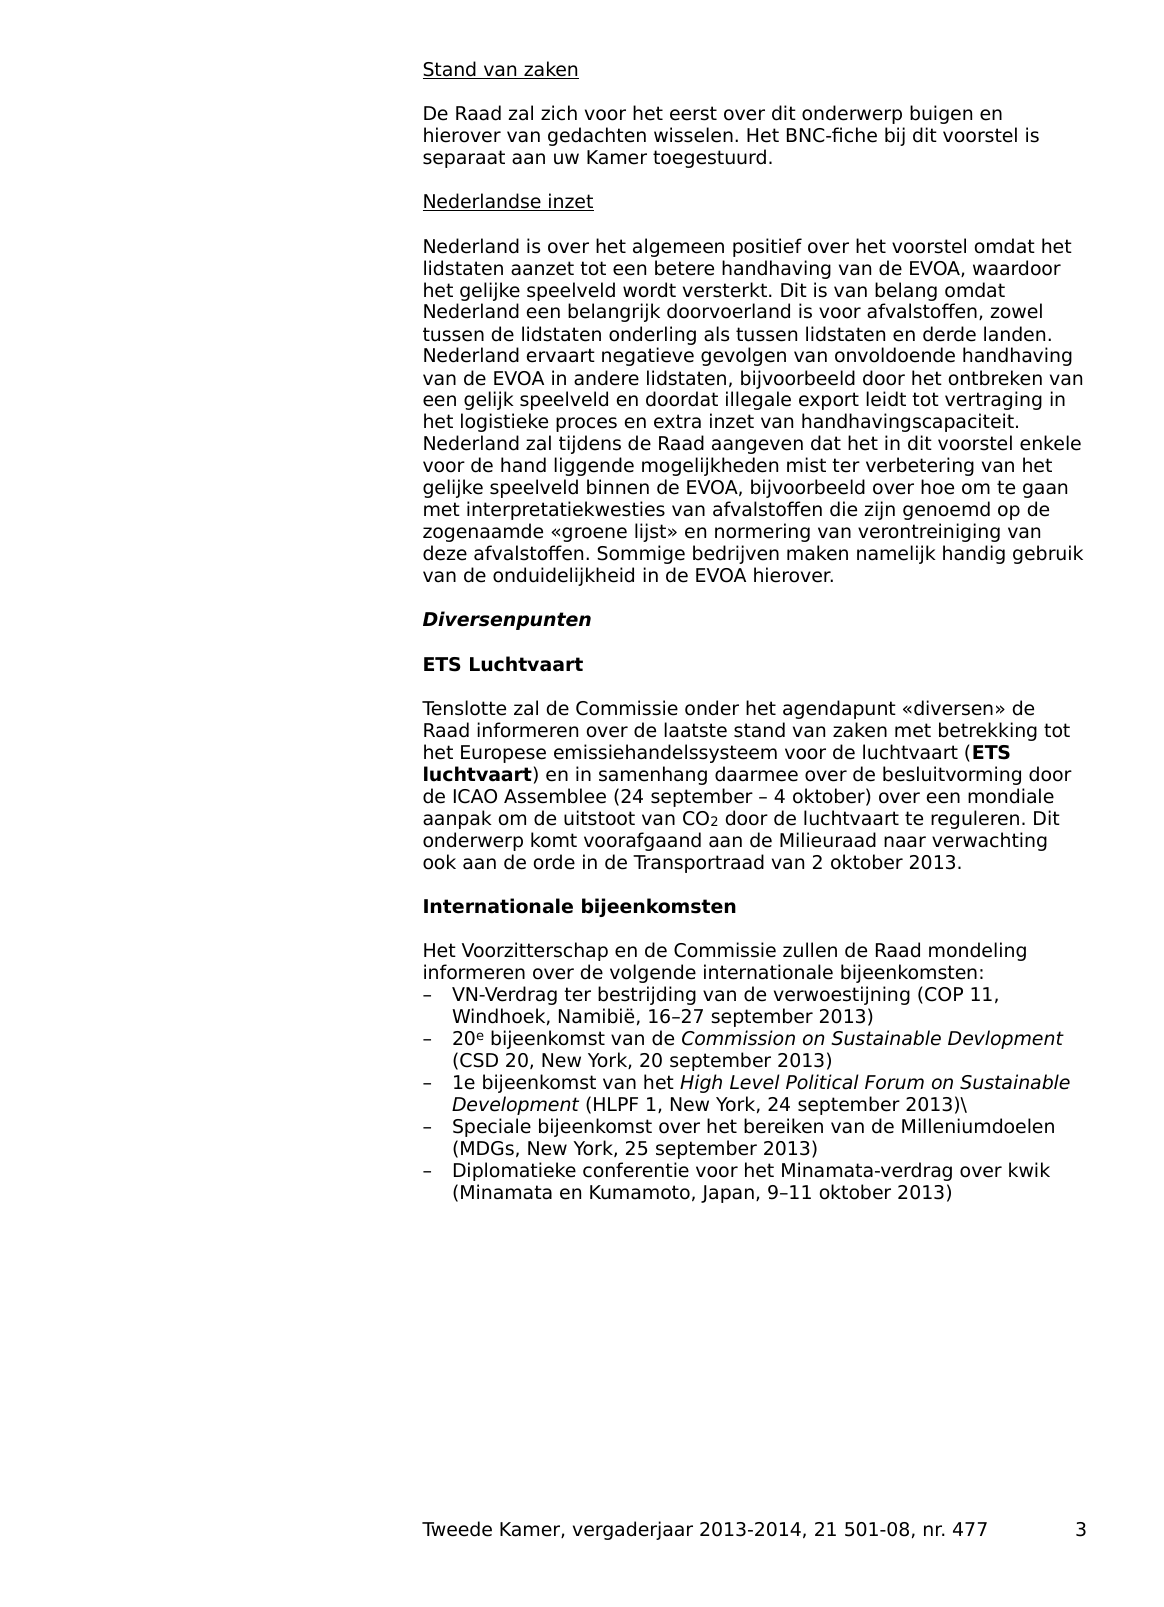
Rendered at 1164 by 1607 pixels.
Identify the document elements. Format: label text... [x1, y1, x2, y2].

subtitle Stand van zaken [422, 59, 1087, 81]
text – Speciale bijeenkomst over het bereiken van de Milleniumdoelen (MDGs, New York, 25 september 2013) [422, 1116, 1087, 1160]
text Nederland zal tijdens de Raad aangeven dat het in dit voorstel enkele voor de hand liggende mogelijkheden mist ter verbetering van het gelijke speelveld binnen de EVOA, bijvoorbeeld over hoe om te gaan met interpretatiekwesties van afvalstoffen die zijn genoemd op de zogenaamde «groene lijst» en normering van verontreiniging van deze afvalstoffen. Sommige bedrijven maken namelijk handig gebruik van de onduidelijkheid in de EVOA hierover. [422, 433, 1087, 587]
text – Diplomatieke conferentie voor het Minamata-verdrag over kwik (Minamata en Kumamoto, Japan, 9–11 oktober 2013) [422, 1160, 1087, 1204]
text Tenslotte zal de Commissie onder het agendapunt «diversen» de Raad informeren over de laatste stand van zaken met betrekking tot het Europese emissiehandelssysteem voor de luchtvaart (ETS luchtvaart) en in samenhang daarmee over de besluitvorming door de ICAO Assemblee (24 september – 4 oktober) over een mondiale aanpak om de uitstoot van CO2 door de luchtvaart te reguleren. Dit onderwerp komt voorafgaand aan de Milieuraad naar verwachting ook aan de orde in de Transportraad van 2 oktober 2013. [422, 698, 1087, 873]
text – VN-Verdrag ter bestrijding van de verwoestijning (COP 11, Windhoek, Namibië, 16–27 september 2013) [422, 984, 1087, 1028]
subtitle Diversenpunten [422, 609, 1087, 631]
subtitle Nederlandse inzet [422, 191, 1087, 213]
text – 1e bijeenkomst van het High Level Political Forum on Sustainable Development (HLPF 1, New York, 24 september 2013)\ [422, 1072, 1087, 1116]
subtitle ETS Luchtvaart [422, 653, 1087, 676]
text De Raad zal zich voor het eerst over dit onderwerp buigen en hierover van gedachten wisselen. Het BNC-fiche bij dit voorstel is separaat aan uw Kamer toegestuurd. [422, 103, 1087, 169]
subtitle Internationale bijeenkomsten [422, 896, 1087, 918]
text – 20e bijeenkomst van de Commission on Sustainable Devlopment (CSD 20, New York, 20 september 2013) [422, 1028, 1087, 1072]
text Het Voorzitterschap en de Commissie zullen de Raad mondeling informeren over de volgende internationale bijeenkomsten: [422, 940, 1087, 984]
text Nederland is over het algemeen positief over het voorstel omdat het lidstaten aanzet tot een betere handhaving van de EVOA, waardoor het gelijke speelveld wordt versterkt. Dit is van belang omdat Nederland een belangrijk doorvoerland is voor afvalstoffen, zowel tussen de lidstaten onderling als tussen lidstaten en derde landen. Nederland ervaart negatieve gevolgen van onvoldoende handhaving van de EVOA in andere lidstaten, bijvoorbeeld door het ontbreken van een gelijk speelveld en doordat illegale export leidt tot vertraging in het logistieke proces en extra inzet van handhavingscapaciteit. [422, 236, 1087, 433]
